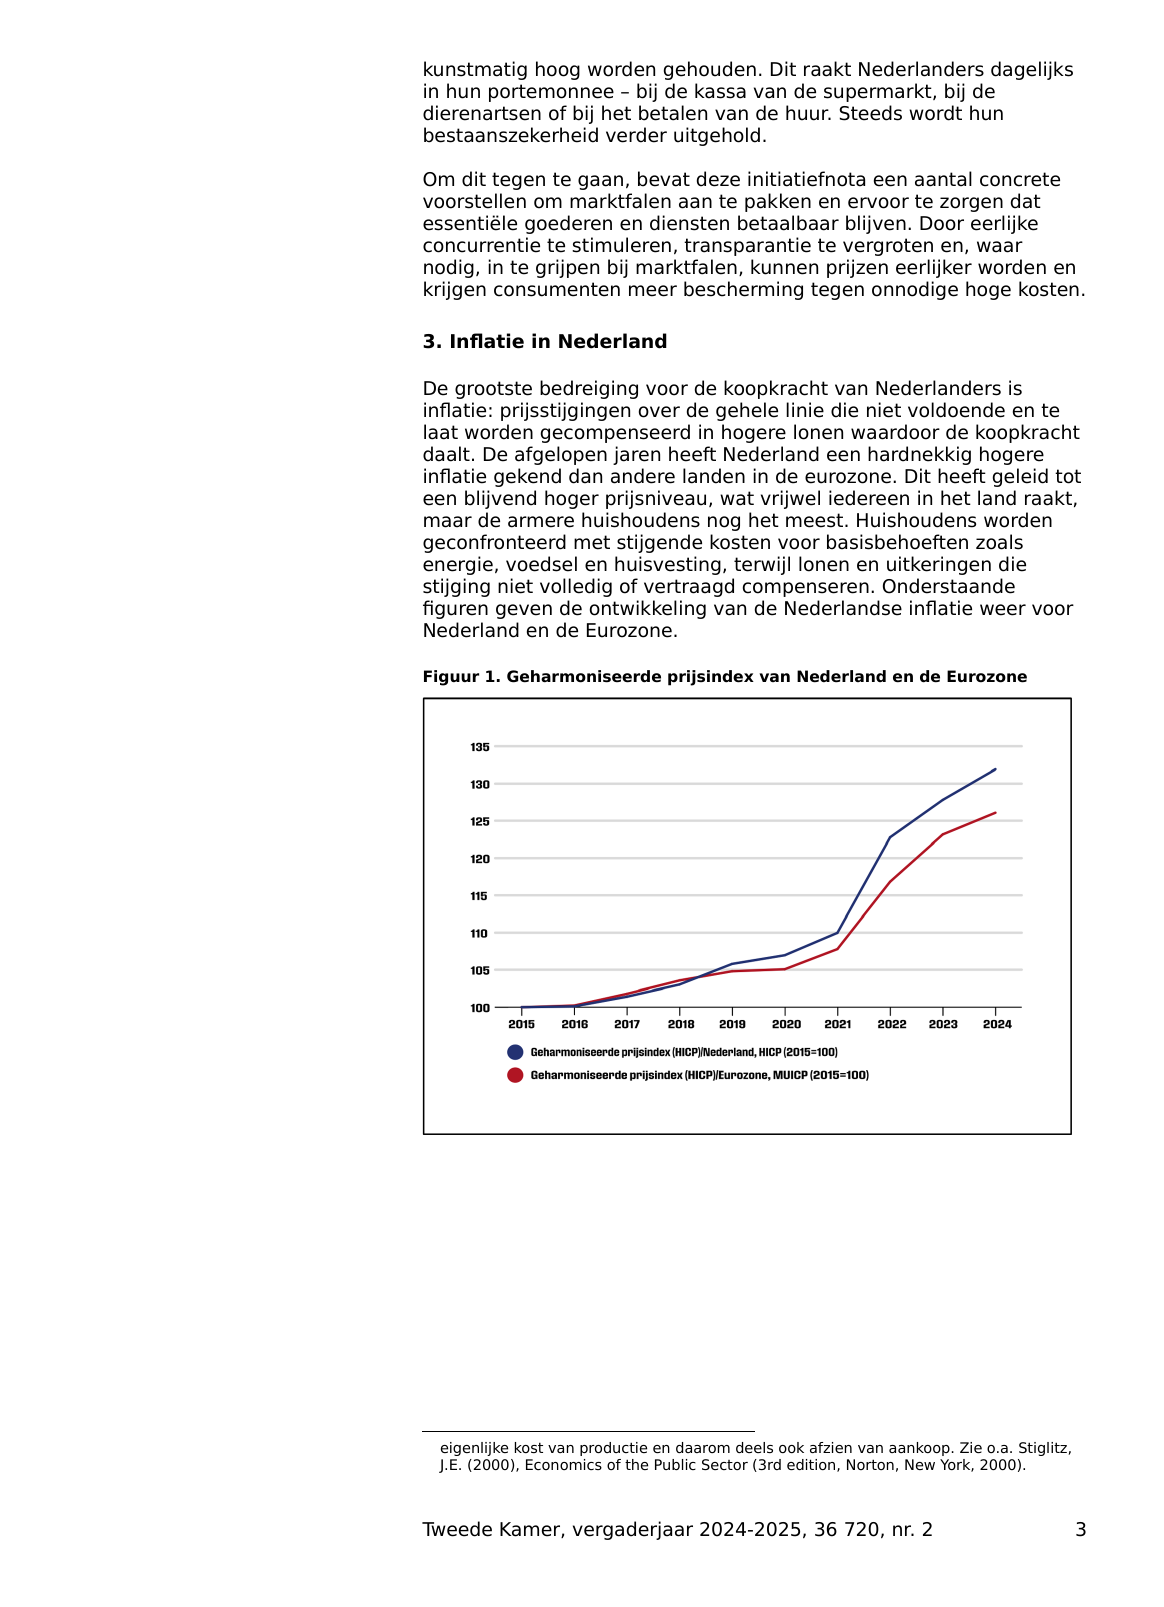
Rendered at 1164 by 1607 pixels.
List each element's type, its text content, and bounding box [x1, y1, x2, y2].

subtitle 3. Inflatie in Nederland [422, 331, 1087, 353]
text Figuur 1. Geharmoniseerde prijsindex van Nederland en de Eurozone [422, 668, 1072, 686]
text kunstmatig hoog worden gehouden. Dit raakt Nederlanders dagelijks in hun portemonnee – bij de kassa van de supermarkt, bij de dierenartsen of bij het betalen van de huur. Steeds wordt hun bestaanszekerheid verder uitgehold. [422, 59, 1087, 147]
text De grootste bedreiging voor de koopkracht van Nederlanders is inflatie: prijsstijgingen over de gehele linie die niet voldoende en te laat worden gecompenseerd in hogere lonen waardoor de koopkracht daalt. De afgelopen jaren heeft Nederland een hardnekkig hogere inflatie gekend dan andere landen in de eurozone. Dit heeft geleid tot een blijvend hoger prijsniveau, wat vrijwel iedereen in het land raakt, maar de armere huishoudens nog het meest. Huishoudens worden geconfronteerd met stijgende kosten voor basisbehoeften zoals energie, voedsel en huisvesting, terwijl lonen en uitkeringen die stijging niet volledig of vertraagd compenseren. Onderstaande figuren geven de ontwikkeling van de Nederlandse inflatie weer voor Nederland en de Eurozone. [422, 378, 1087, 642]
text Om dit tegen te gaan, bevat deze initiatiefnota een aantal concrete voorstellen om marktfalen aan te pakken en ervoor te zorgen dat essentiële goederen en diensten betaalbaar blijven. Door eerlijke concurrentie te stimuleren, transparantie te vergroten en, waar nodig, in te grijpen bij marktfalen, kunnen prijzen eerlijker worden en krijgen consumenten meer bescherming tegen onnodige hoge kosten. [422, 169, 1087, 301]
text eigenlijke kost van productie en daarom deels ook afzien van aankoop. Zie o.a. Stiglitz, J.E. (2000), Economics of the Public Sector (3rd edition, Norton, New York, 2000). [422, 1441, 1087, 1474]
picture [422, 697, 1072, 1135]
